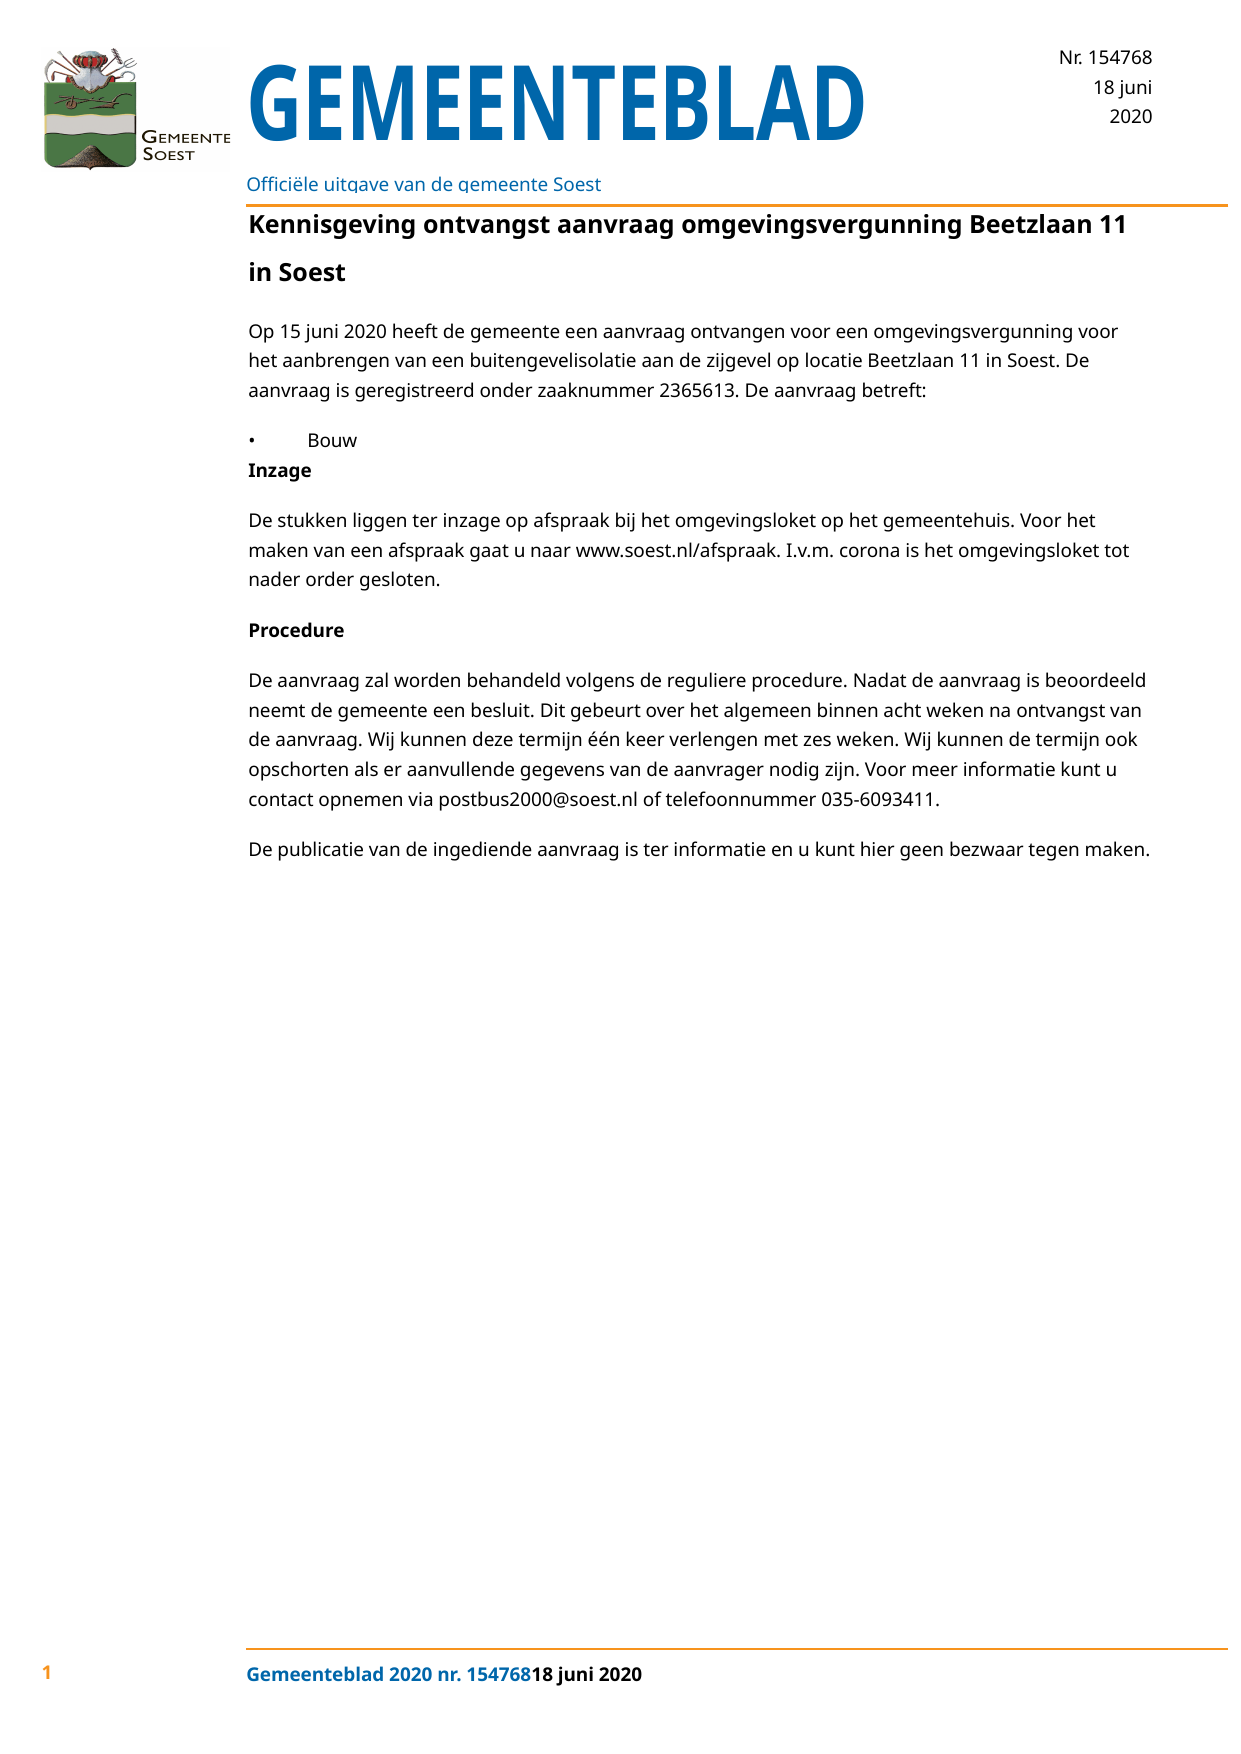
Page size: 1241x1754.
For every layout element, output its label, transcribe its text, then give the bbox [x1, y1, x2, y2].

text Procedure [248, 617, 1152, 643]
text De stukken liggen ter inzage op afspraak bij het omgevingsloket op het gemeentehuis. Voor het maken van een afspraak gaat u naar www.soest.nl/afspraak. I.v.m. corona is het omgevingsloket tot nader order gesloten. [248, 507, 1152, 592]
text Kennisgeving ontvangst aanvraag omgevingsvergunning Beetzlaan 11 in Soest [248, 207, 1152, 288]
text Op 15 juni 2020 heeft de gemeente een aanvraag ontvangen voor een omgevingsvergunning voor het aanbrengen van een buitengevelisolatie aan de zijgevel op locatie Beetzlaan 11 in Soest. De aanvraag is geregistreerd onder zaaknummer 2365613. De aanvraag betreft: [248, 318, 1152, 403]
text De publicatie van de ingediende aanvraag is ter informatie en u kunt hier geen bezwaar tegen maken. [248, 836, 1152, 862]
list Bouw [248, 427, 1152, 453]
picture [41, 47, 231, 172]
text Inzage [248, 457, 1152, 483]
text De aanvraag zal worden behandeld volgens de reguliere procedure. Nadat de aanvraag is beoordeeld neemt de gemeente een besluit. Dit gebeurt over het algemeen binnen acht weken na ontvangst van de aanvraag. Wij kunnen deze termijn één keer verlengen met zes weken. Wij kunnen de termijn ook opschorten als er aanvullende gegevens van de aanvrager nodig zijn. Voor meer informatie kunt u contact opnemen via postbus2000@soest.nl of telefoonnummer 035-6093411. [248, 667, 1152, 812]
